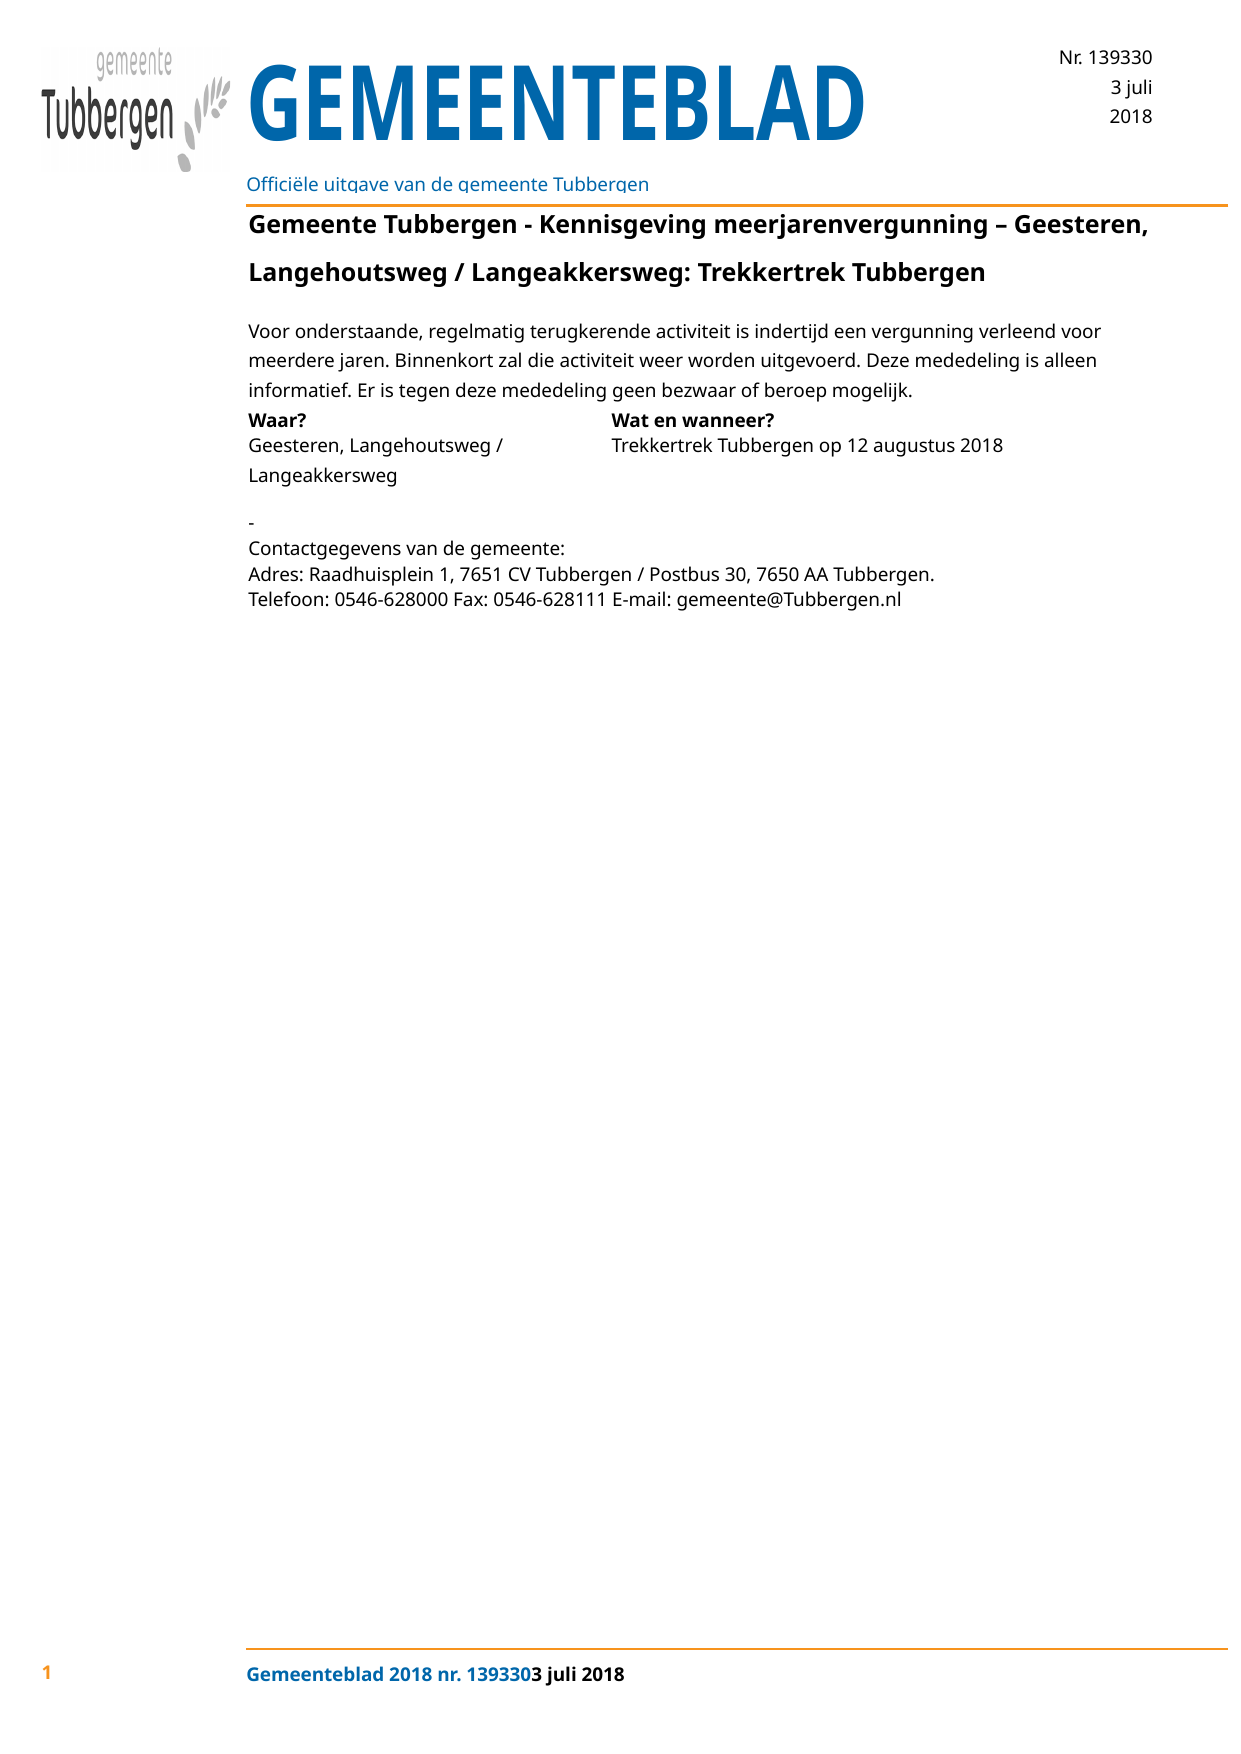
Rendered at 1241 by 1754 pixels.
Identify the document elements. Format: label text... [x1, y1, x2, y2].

text Voor onderstaande, regelmatig terugkerende activiteit is indertijd een vergunning verleend voor meerdere jaren. Binnenkort zal die activiteit weer worden uitgevoerd. Deze mededeling is alleen informatief. Er is tegen deze mededeling geen bezwaar of beroep mogelijk. [248, 318, 1152, 403]
text - [248, 509, 1152, 535]
picture [41, 47, 231, 172]
text Gemeente Tubbergen - Kennisgeving meerjarenvergunning – Geesteren, Langehoutsweg / Langeakkersweg: Trekkertrek Tubbergen [248, 207, 1152, 288]
table_header Waar? [248, 407, 611, 432]
table_cell Trekkertrek Tubbergen op 12 augustus 2018 [611, 433, 1152, 488]
table_cell Geesteren, Langehoutsweg / Langeakkersweg [248, 433, 611, 488]
text Contactgegevens van de gemeente: [248, 535, 1152, 561]
text Adres: Raadhuisplein 1, 7651 CV Tubbergen / Postbus 30, 7650 AA Tubbergen. [248, 561, 1152, 586]
text Telefoon: 0546-628000 Fax: 0546-628111 E-mail: gemeente@Tubbergen.nl [248, 586, 1152, 612]
table_header Wat en wanneer? [611, 407, 1152, 432]
